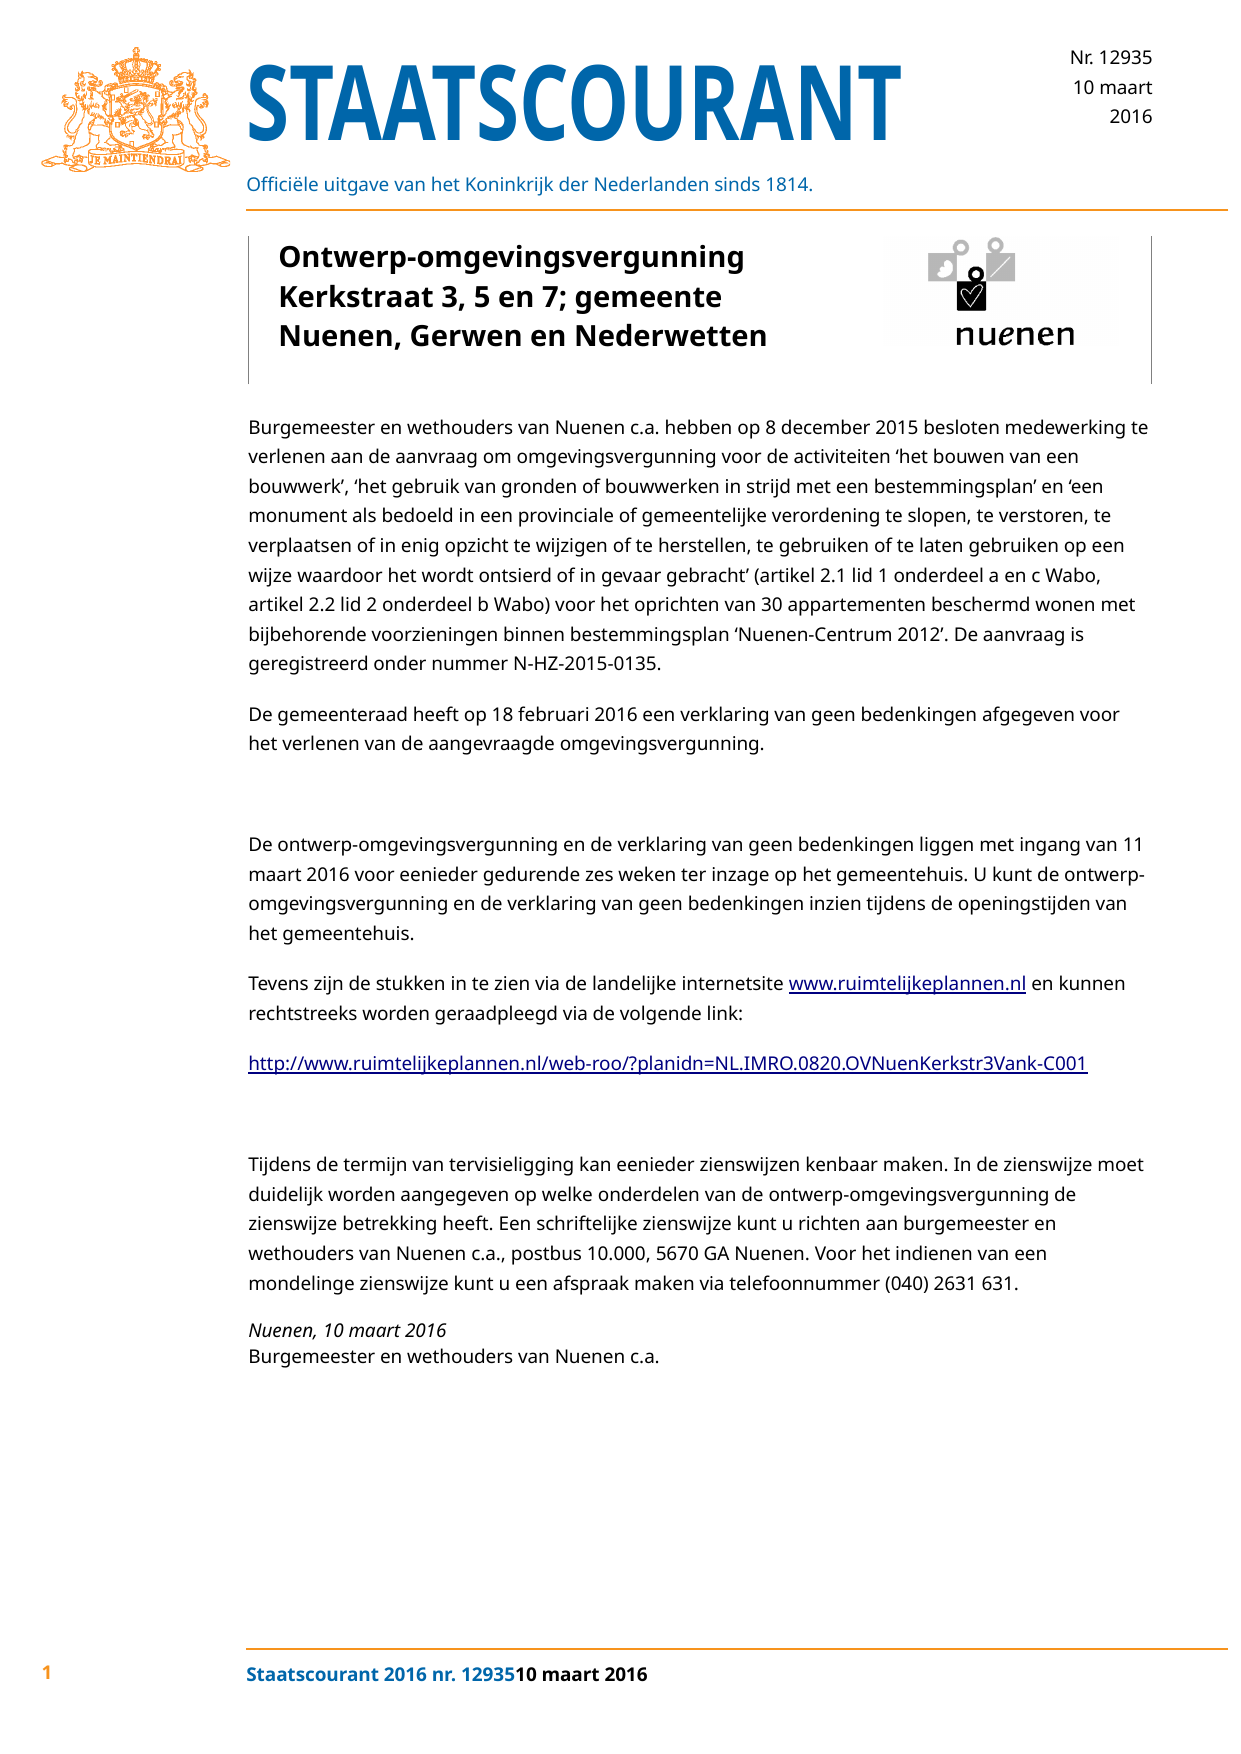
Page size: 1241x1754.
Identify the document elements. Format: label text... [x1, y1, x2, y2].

text Burgemeester en wethouders van Nuenen c.a. hebben op 8 december 2015 besloten medewerking te verlenen aan de aanvraag om omgevingsvergunning voor de activiteiten ‘het bouwen van een bouwwerk’, ‘het gebruik van gronden of bouwwerken in strijd met een bestemmingsplan’ en ‘een monument als bedoeld in een provinciale of gemeentelijke verordening te slopen, te verstoren, te verplaatsen of in enig opzicht te wijzigen of te herstellen, te gebruiken of te laten gebruiken op een wijze waardoor het wordt ontsierd of in gevaar gebracht’ (artikel 2.1 lid 1 onderdeel a en c Wabo, artikel 2.2 lid 2 onderdeel b Wabo) voor het oprichten van 30 appartementen beschermd wonen met bijbehorende voorzieningen binnen bestemmingsplan ‘Nuenen-Centrum 2012’. De aanvraag is geregistreerd onder nummer N-HZ-2015-0135. [248, 414, 1152, 676]
table_header [850, 236, 1151, 384]
text http://www.ruimtelijkeplannen.nl/web-roo/?planidn=NL.IMRO.0820.OVNuenKerkstr3Vank-C001 [248, 1051, 1152, 1076]
text Tevens zijn de stukken in te zien via de landelijke internetsite www.ruimtelijkeplannen.nl en kunnen rechtstreeks worden geraadpleegd via de volgende link: [248, 971, 1152, 1026]
table_header Ontwerp-omgevingsvergunning Kerkstraat 3, 5 en 7; gemeente Nuenen, Gerwen en Nederwetten [249, 236, 850, 384]
picture [41, 47, 231, 172]
text Burgemeester en wethouders van Nuenen c.a. [248, 1343, 1152, 1369]
text Nuenen, 10 maart 2016 [248, 1318, 1152, 1343]
text De ontwerp-omgevingsvergunning en de verklaring van geen bedenkingen liggen met ingang van 11 maart 2016 voor eenieder gedurende zes weken ter inzage op het gemeentehuis. U kunt de ontwerp-omgevingsvergunning en de verklaring van geen bedenkingen inzien tijdens de openingstijden van het gemeentehuis. [248, 831, 1152, 946]
text Tijdens de termijn van tervisieligging kan eenieder zienswijzen kenbaar maken. In de zienswijze moet duidelijk worden aangegeven op welke onderdelen van de ontwerp-omgevingsvergunning de zienswijze betrekking heeft. Een schriftelijke zienswijze kunt u richten aan burgemeester en wethouders van Nuenen c.a., postbus 10.000, 5670 GA Nuenen. Voor het indienen van een mondelinge zienswijze kunt u een afspraak maken via telefoonnummer (040) 2631 631. [248, 1151, 1152, 1296]
text De gemeenteraad heeft op 18 februari 2016 een verklaring van geen bedenkingen afgegeven voor het verlenen van de aangevraagde omgevingsvergunning. [248, 701, 1152, 756]
picture [882, 236, 1119, 346]
